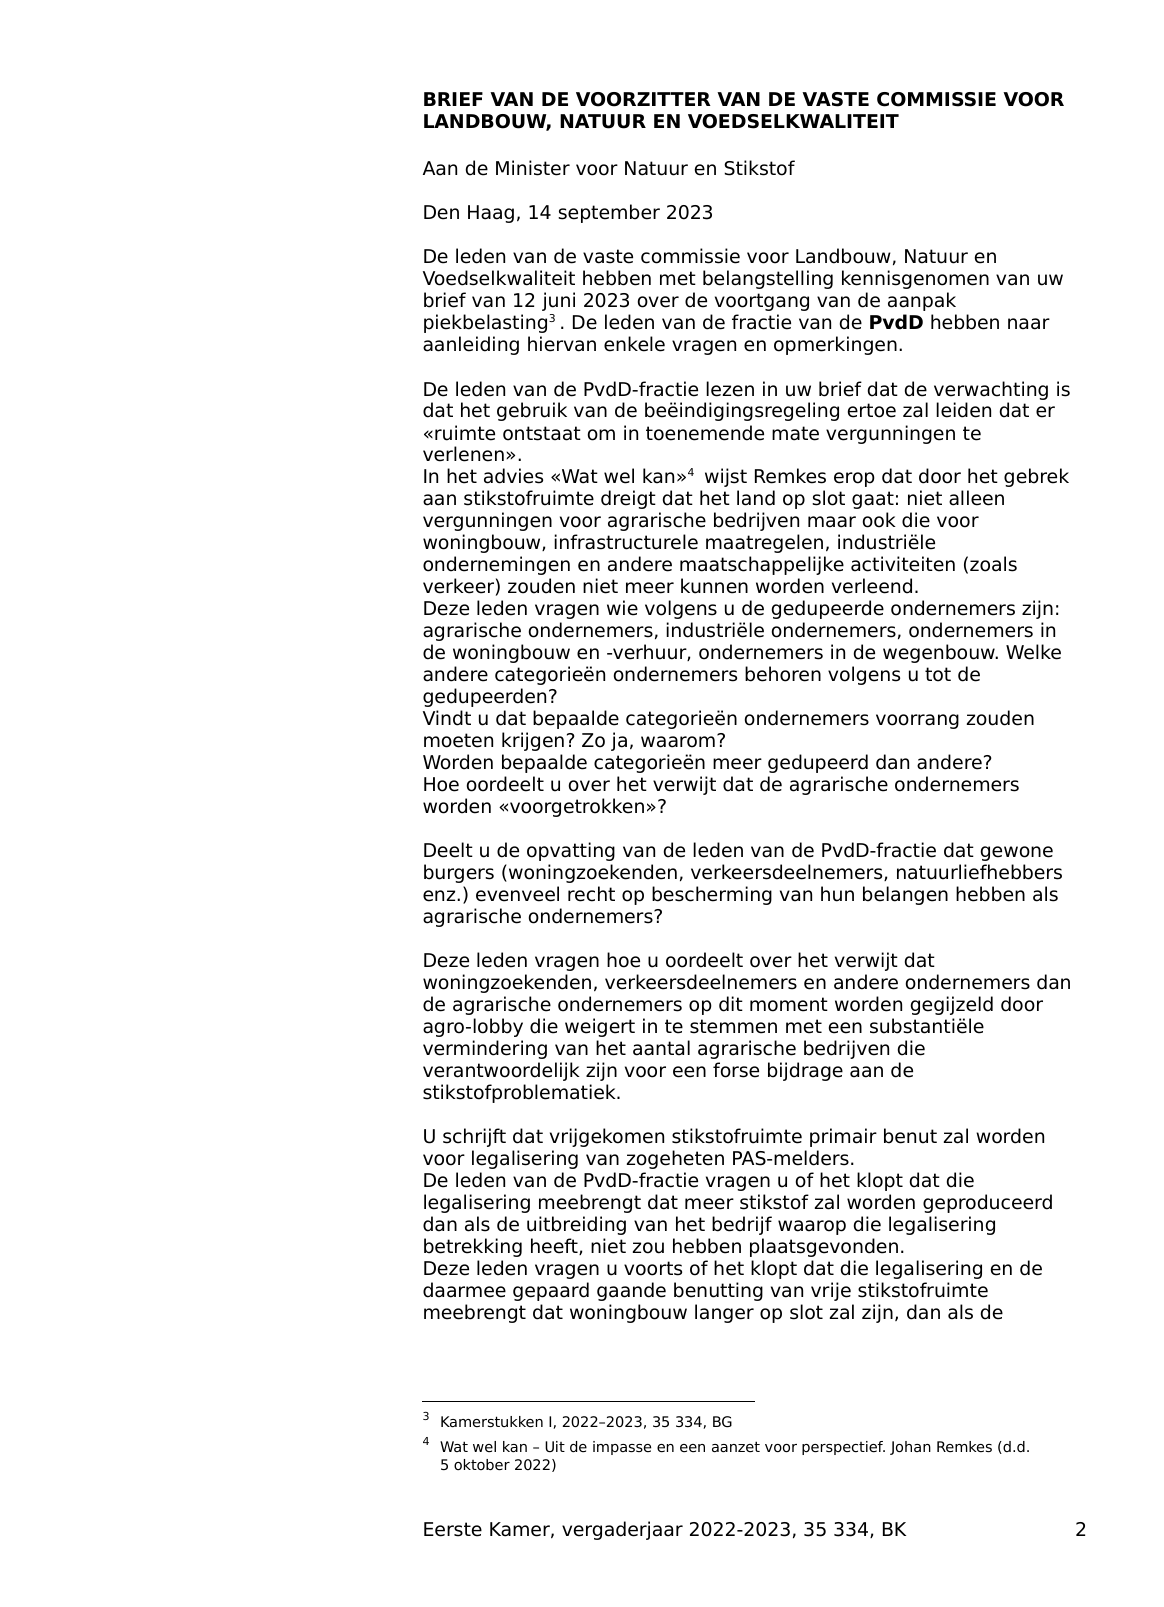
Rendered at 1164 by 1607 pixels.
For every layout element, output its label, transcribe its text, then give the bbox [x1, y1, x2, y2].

text Deze leden vragen u voorts of het klopt dat die legalisering en de daarmee gepaard gaande benutting van vrije stikstofruimte meebrengt dat woningbouw langer op slot zal zijn, dan als de [422, 1258, 1087, 1324]
text De leden van de PvdD-fractie vragen u of het klopt dat die legalisering meebrengt dat meer stikstof zal worden geproduceerd dan als de uitbreiding van het bedrijf waarop die legalisering betrekking heeft, niet zou hebben plaatsgevonden. [422, 1170, 1087, 1258]
text Deze leden vragen hoe u oordeelt over het verwijt dat woningzoekenden, verkeersdeelnemers en andere ondernemers dan de agrarische ondernemers op dit moment worden gegijzeld door agro-lobby die weigert in te stemmen met een substantiële vermindering van het aantal agrarische bedrijven die verantwoordelijk zijn voor een forse bijdrage aan de stikstofproblematiek. [422, 950, 1087, 1104]
text Kamerstukken I, 2022–2023, 35 334, BG [422, 1410, 1087, 1432]
text Worden bepaalde categorieën meer gedupeerd dan andere? [422, 752, 1087, 774]
text Deelt u de opvatting van de leden van de PvdD-fractie dat gewone burgers (woningzoekenden, verkeersdeelnemers, natuurliefhebbers enz.) evenveel recht op bescherming van hun belangen hebben als agrarische ondernemers? [422, 840, 1087, 928]
subtitle BRIEF VAN DE VOORZITTER VAN DE VASTE COMMISSIE VOOR LANDBOUW, NATUUR EN VOEDSELKWALITEIT [422, 89, 1087, 133]
text Deze leden vragen wie volgens u de gedupeerde ondernemers zijn: agrarische ondernemers, industriële ondernemers, ondernemers in de woningbouw en -verhuur, ondernemers in de wegenbouw. Welke andere categorieën ondernemers behoren volgens u tot de gedupeerden? [422, 598, 1087, 708]
text Aan de Minister voor Natuur en Stikstof [422, 158, 1087, 180]
text U schrijft dat vrijgekomen stikstofruimte primair benut zal worden voor legalisering van zogeheten PAS-melders. [422, 1126, 1087, 1170]
text Wat wel kan – Uit de impasse en een aanzet voor perspectief. Johan Remkes (d.d. 5 oktober 2022) [422, 1435, 1087, 1474]
text Den Haag, 14 september 2023 [422, 202, 1087, 224]
text De leden van de vaste commissie voor Landbouw, Natuur en Voedselkwaliteit hebben met belangstelling kennisgenomen van uw brief van 12 juni 2023 over de voortgang van de aanpak piekbelasting. De leden van de fractie van de PvdD hebben naar aanleiding hiervan enkele vragen en opmerkingen. [422, 246, 1087, 356]
text Hoe oordeelt u over het verwijt dat de agrarische ondernemers worden «voorgetrokken»? [422, 774, 1087, 818]
text In het advies «Wat wel kan» wijst Remkes erop dat door het gebrek aan stikstofruimte dreigt dat het land op slot gaat: niet alleen vergunningen voor agrarische bedrijven maar ook die voor woningbouw, infrastructurele maatregelen, industriële ondernemingen en andere maatschappelijke activiteiten (zoals verkeer) zouden niet meer kunnen worden verleend. [422, 466, 1087, 598]
text Vindt u dat bepaalde categorieën ondernemers voorrang zouden moeten krijgen? Zo ja, waarom? [422, 708, 1087, 752]
text De leden van de PvdD-fractie lezen in uw brief dat de verwachting is dat het gebruik van de beëindigingsregeling ertoe zal leiden dat er «ruimte ontstaat om in toenemende mate vergunningen te verlenen». [422, 378, 1087, 466]
